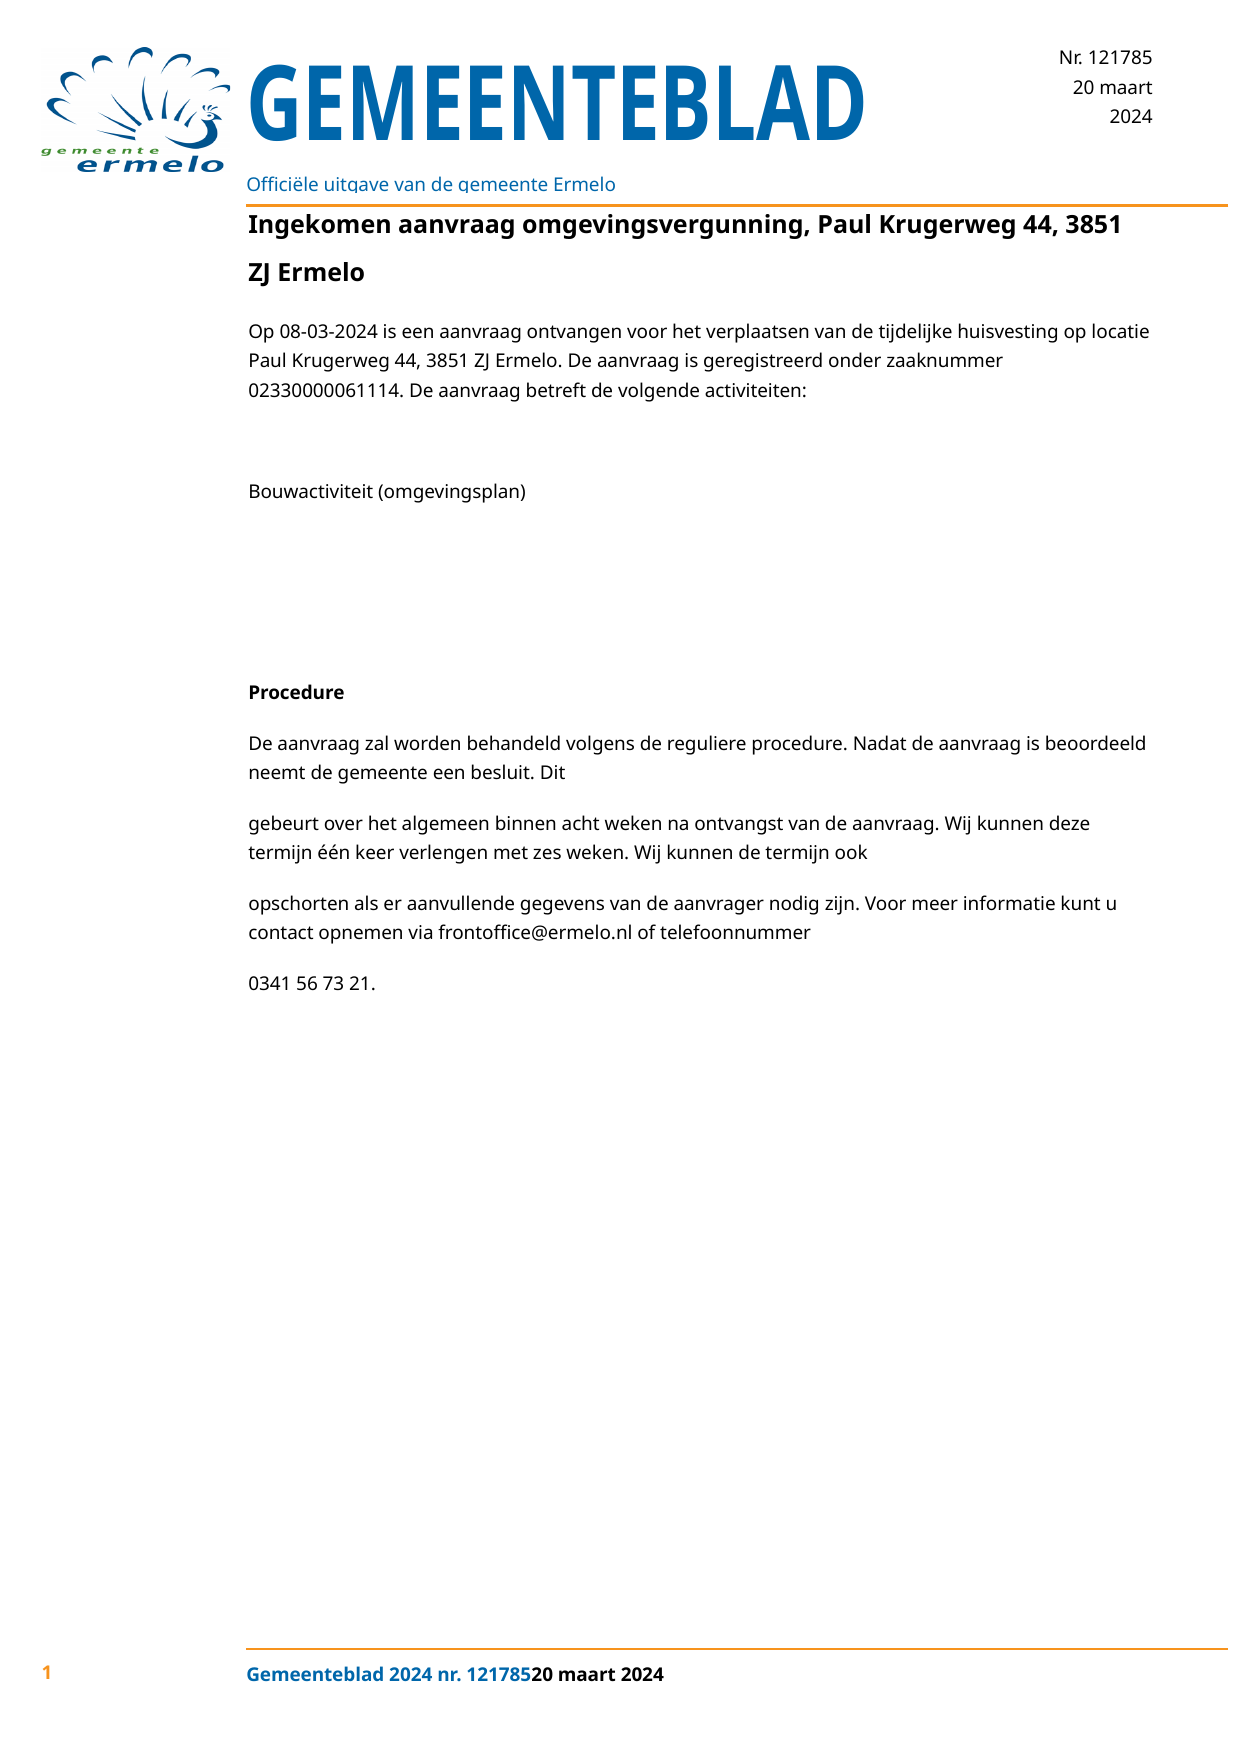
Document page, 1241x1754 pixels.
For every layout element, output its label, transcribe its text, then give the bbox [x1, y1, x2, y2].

text opschorten als er aanvullende gegevens van de aanvrager nodig zijn. Voor meer informatie kunt u contact opnemen via frontoffice@ermelo.nl of telefoonnummer [248, 890, 1152, 945]
text Op 08-03-2024 is een aanvraag ontvangen voor het verplaatsen van de tijdelijke huisvesting op locatie Paul Krugerweg 44, 3851 ZJ Ermelo. De aanvraag is geregistreerd onder zaaknummer 02330000061114. De aanvraag betreft de volgende activiteiten: [248, 318, 1152, 403]
text Bouwactiviteit (omgevingsplan) [248, 478, 1152, 504]
picture [41, 47, 231, 172]
text gebeurt over het algemeen binnen acht weken na ontvangst van de aanvraag. Wij kunnen deze termijn één keer verlengen met zes weken. Wij kunnen de termijn ook [248, 810, 1152, 865]
text 0341 56 73 21. [248, 970, 1152, 996]
text De aanvraag zal worden behandeld volgens de reguliere procedure. Nadat de aanvraag is beoordeeld neemt de gemeente een besluit. Dit [248, 730, 1152, 785]
text Ingekomen aanvraag omgevingsvergunning, Paul Krugerweg 44, 3851 ZJ Ermelo [248, 207, 1152, 288]
text Procedure [248, 679, 1152, 705]
